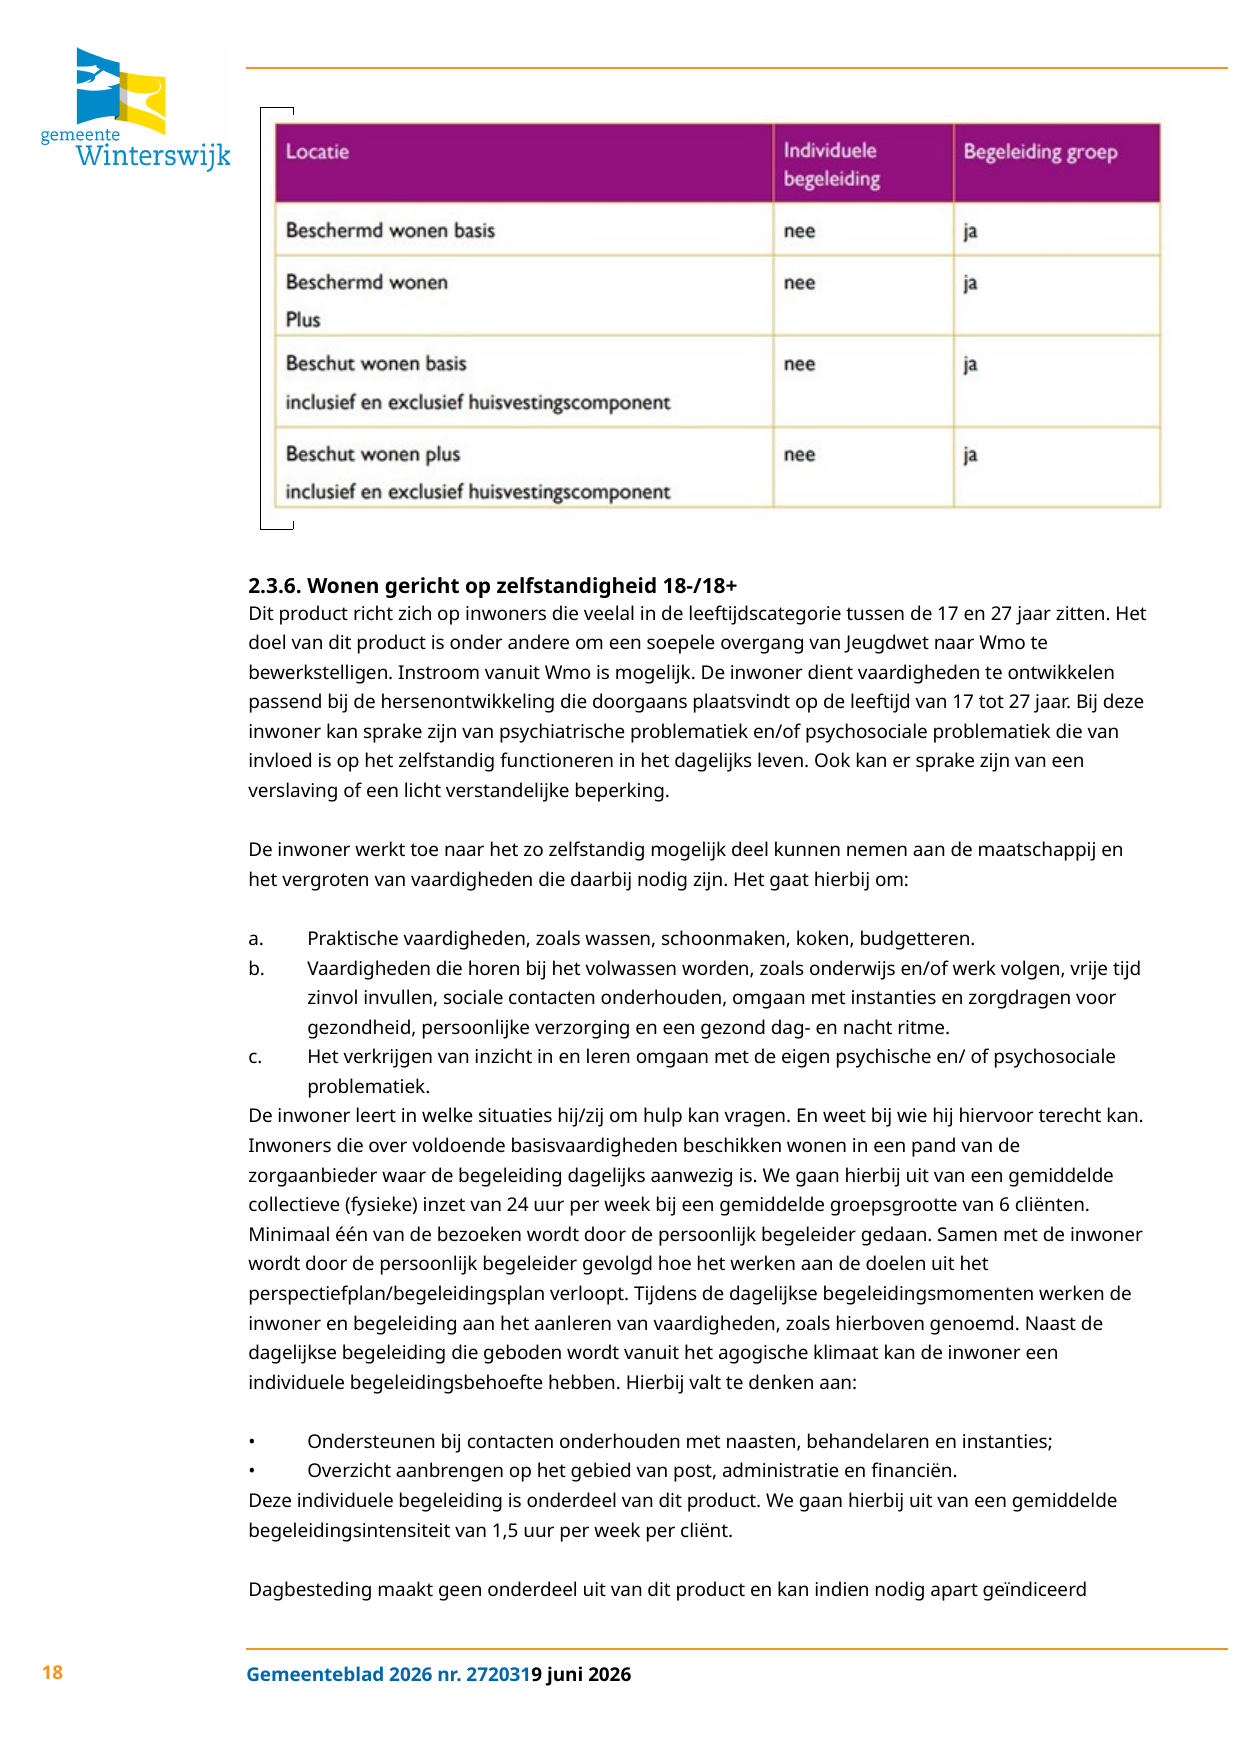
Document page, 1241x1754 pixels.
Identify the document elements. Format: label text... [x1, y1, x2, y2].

picture [268, 115, 1173, 521]
list Overzicht aanbrengen op het gebied van post, administratie en financiën. [248, 1458, 1152, 1483]
text Dagbesteding maakt geen onderdeel uit van dit product en kan indien nodig apart geïndiceerd [248, 1576, 1152, 1602]
picture [41, 47, 231, 172]
text De inwoner werkt toe naar het zo zelfstandig mogelijk deel kunnen nemen aan de maatschappij en het vergroten van vaardigheden die daarbij nodig zijn. Het gaat hierbij om: [248, 836, 1152, 892]
list Het verkrijgen van inzicht in en leren omgaan met de eigen psychische en/ of psychosociale problematiek. [248, 1043, 1152, 1099]
picture [225, 153, 231, 162]
text De inwoner leert in welke situaties hij/zij om hulp kan vragen. En weet bij wie hij hiervoor terecht kan. Inwoners die over voldoende basisvaardigheden beschikken wonen in een pand van de zorgaanbieder waar de begeleiding dagelijks aanwezig is. We gaan hierbij uit van een gemiddelde collectieve (fysieke) inzet van 24 uur per week bij een gemiddelde groepsgrootte van 6 cliënten. Minimaal één van de bezoeken wordt door de persoonlijk begeleider gedaan. Samen met de inwoner wordt door de persoonlijk begeleider gevolgd hoe het werken aan de doelen uit het perspectiefplan/begeleidingsplan verloopt. Tijdens de dagelijkse begeleidingsmomenten werken de inwoner en begeleiding aan het aanleren van vaardigheden, zoals hierboven genoemd. Naast de dagelijkse begeleiding die geboden wordt vanuit het agogische klimaat kan de inwoner een individuele begeleidingsbehoefte hebben. Hierbij valt te denken aan: [248, 1103, 1152, 1395]
text 2.3.6. Wonen gericht op zelfstandigheid 18-/18+ [248, 571, 1152, 600]
text Deze individuele begeleiding is onderdeel van dit product. We gaan hierbij uit van een gemiddelde begeleidingsintensiteit van 1,5 uur per week per cliënt. [248, 1487, 1152, 1543]
list Praktische vaardigheden, zoals wassen, schoonmaken, koken, budgetteren. [248, 925, 1152, 951]
list Ondersteunen bij contacten onderhouden met naasten, behandelaren en instanties; [248, 1428, 1152, 1454]
list Vaardigheden die horen bij het volwassen worden, zoals onderwijs en/of werk volgen, vrije tijd zinvol invullen, sociale contacten onderhouden, omgaan met instanties en zorgdragen voor gezondheid, persoonlijke verzorging en een gezond dag- en nacht ritme. [248, 955, 1152, 1040]
text Dit product richt zich op inwoners die veelal in de leeftijdscategorie tussen de 17 en 27 jaar zitten. Het doel van dit product is onder andere om een soepele overgang van Jeugdwet naar Wmo te bewerkstelligen. Instroom vanuit Wmo is mogelijk. De inwoner dient vaardigheden te ontwikkelen passend bij de hersenontwikkeling die doorgaans plaatsvindt op de leeftijd van 17 tot 27 jaar. Bij deze inwoner kan sprake zijn van psychiatrische problematiek en/of psychosociale problematiek die van invloed is op het zelfstandig functioneren in het dagelijks leven. Ook kan er sprake zijn van een verslaving of een licht verstandelijke beperking. [248, 600, 1152, 803]
